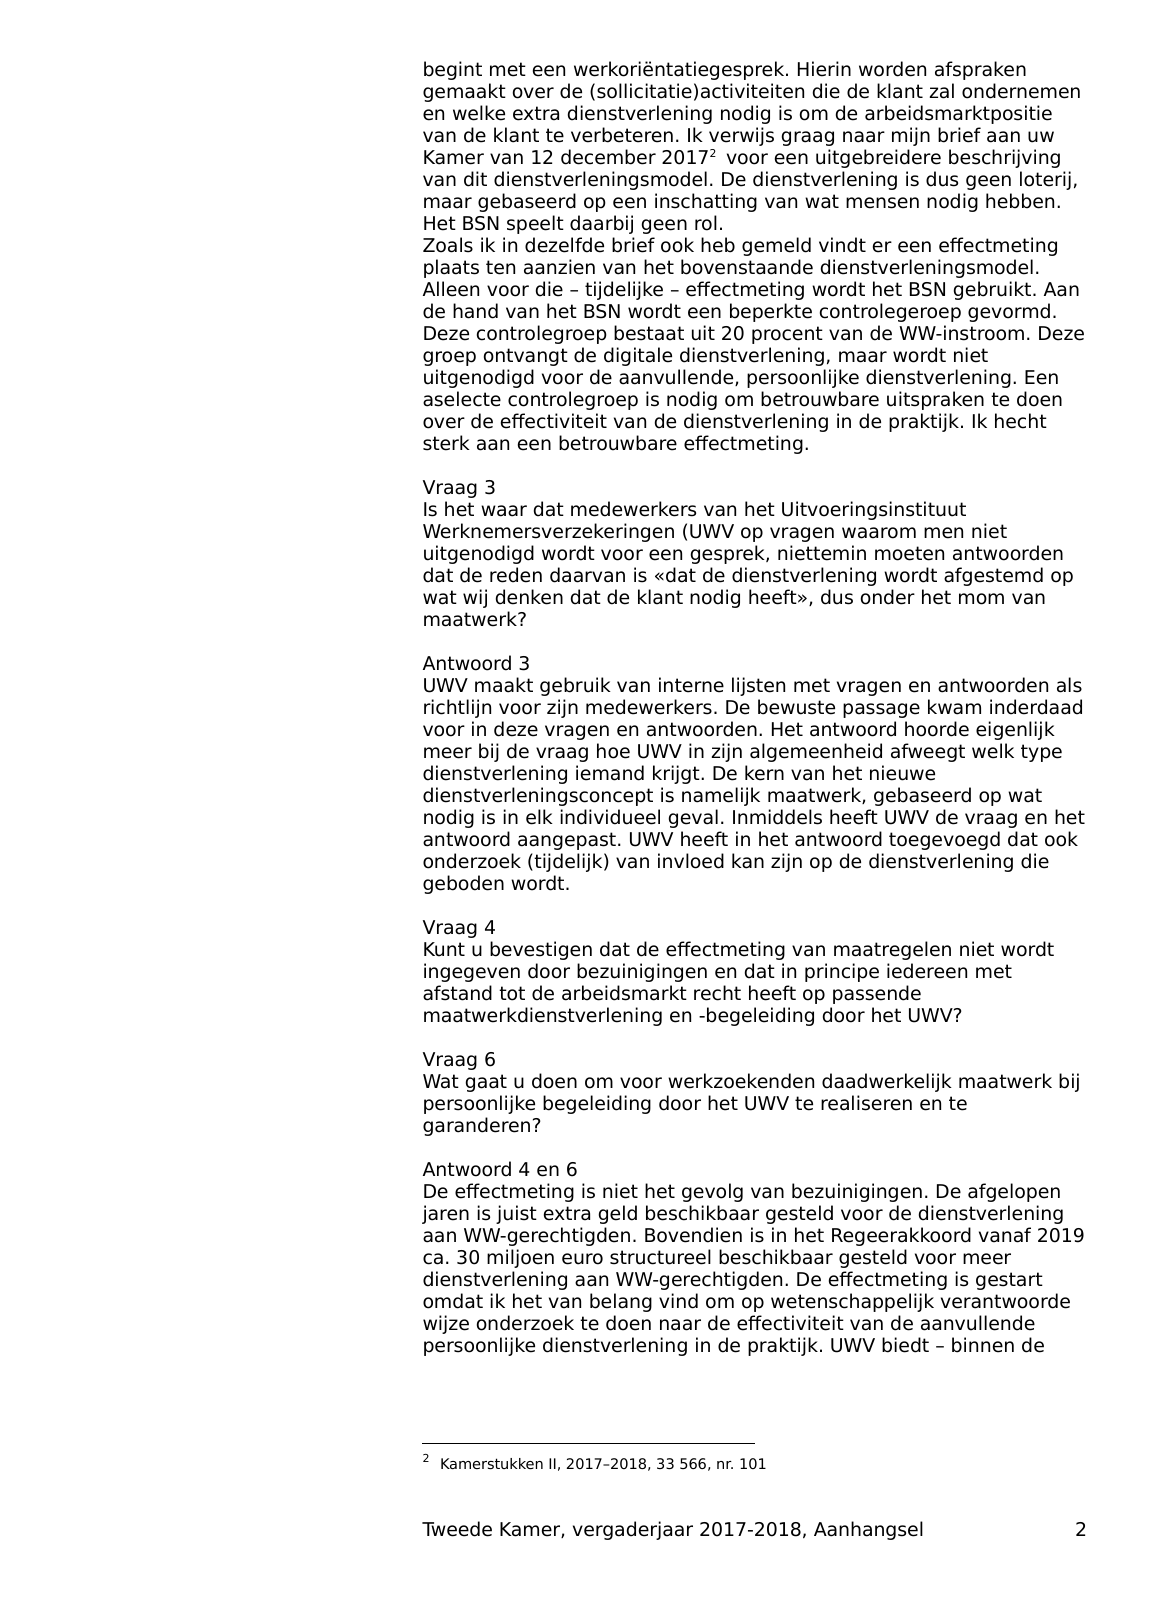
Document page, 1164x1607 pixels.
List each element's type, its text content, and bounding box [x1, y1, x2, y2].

text Vraag 3 [422, 477, 1087, 499]
text Antwoord 4 en 6 [422, 1159, 1087, 1181]
text Zoals ik in dezelfde brief ook heb gemeld vindt er een effectmeting plaats ten aanzien van het bovenstaande dienstverleningsmodel. Alleen voor die – tijdelijke – effectmeting wordt het BSN gebruikt. Aan de hand van het BSN wordt een beperkte controlegeroep gevormd. Deze controlegroep bestaat uit 20 procent van de WW-instroom. Deze groep ontvangt de digitale dienstverlening, maar wordt niet uitgenodigd voor de aanvullende, persoonlijke dienstverlening. Een aselecte controlegroep is nodig om betrouwbare uitspraken te doen over de effectiviteit van de dienstverlening in de praktijk. Ik hecht sterk aan een betrouwbare effectmeting. [422, 235, 1087, 455]
text Wat gaat u doen om voor werkzoekenden daadwerkelijk maatwerk bij persoonlijke begeleiding door het UWV te realiseren en te garanderen? [422, 1071, 1087, 1137]
text Vraag 4 [422, 917, 1087, 939]
text Kamerstukken II, 2017–2018, 33 566, nr. 101 [422, 1452, 1087, 1474]
text Antwoord 3 [422, 653, 1087, 675]
text UWV maakt gebruik van interne lijsten met vragen en antwoorden als richtlijn voor zijn medewerkers. De bewuste passage kwam inderdaad voor in deze vragen en antwoorden. Het antwoord hoorde eigenlijk meer bij de vraag hoe UWV in zijn algemeenheid afweegt welk type dienstverlening iemand krijgt. De kern van het nieuwe dienstverleningsconcept is namelijk maatwerk, gebaseerd op wat nodig is in elk individueel geval. Inmiddels heeft UWV de vraag en het antwoord aangepast. UWV heeft in het antwoord toegevoegd dat ook onderzoek (tijdelijk) van invloed kan zijn op de dienstverlening die geboden wordt. [422, 675, 1087, 895]
text Vraag 6 [422, 1049, 1087, 1071]
text Is het waar dat medewerkers van het Uitvoeringsinstituut Werknemersverzekeringen (UWV op vragen waarom men niet uitgenodigd wordt voor een gesprek, niettemin moeten antwoorden dat de reden daarvan is «dat de dienstverlening wordt afgestemd op wat wij denken dat de klant nodig heeft», dus onder het mom van maatwerk? [422, 499, 1087, 631]
text Kunt u bevestigen dat de effectmeting van maatregelen niet wordt ingegeven door bezuinigingen en dat in principe iedereen met afstand tot de arbeidsmarkt recht heeft op passende maatwerkdienstverlening en -begeleiding door het UWV? [422, 939, 1087, 1027]
text begint met een werkoriëntatiegesprek. Hierin worden afspraken gemaakt over de (sollicitatie)activiteiten die de klant zal ondernemen en welke extra dienstverlening nodig is om de arbeidsmarktpositie van de klant te verbeteren. Ik verwijs graag naar mijn brief aan uw Kamer van 12 december 2017 voor een uitgebreidere beschrijving van dit dienstverleningsmodel. De dienstverlening is dus geen loterij, maar gebaseerd op een inschatting van wat mensen nodig hebben. Het BSN speelt daarbij geen rol. [422, 59, 1087, 235]
text De effectmeting is niet het gevolg van bezuinigingen. De afgelopen jaren is juist extra geld beschikbaar gesteld voor de dienstverlening aan WW-gerechtigden. Bovendien is in het Regeerakkoord vanaf 2019 ca. 30 miljoen euro structureel beschikbaar gesteld voor meer dienstverlening aan WW-gerechtigden. De effectmeting is gestart omdat ik het van belang vind om op wetenschappelijk verantwoorde wijze onderzoek te doen naar de effectiviteit van de aanvullende persoonlijke dienstverlening in de praktijk. UWV biedt – binnen de [422, 1181, 1087, 1357]
